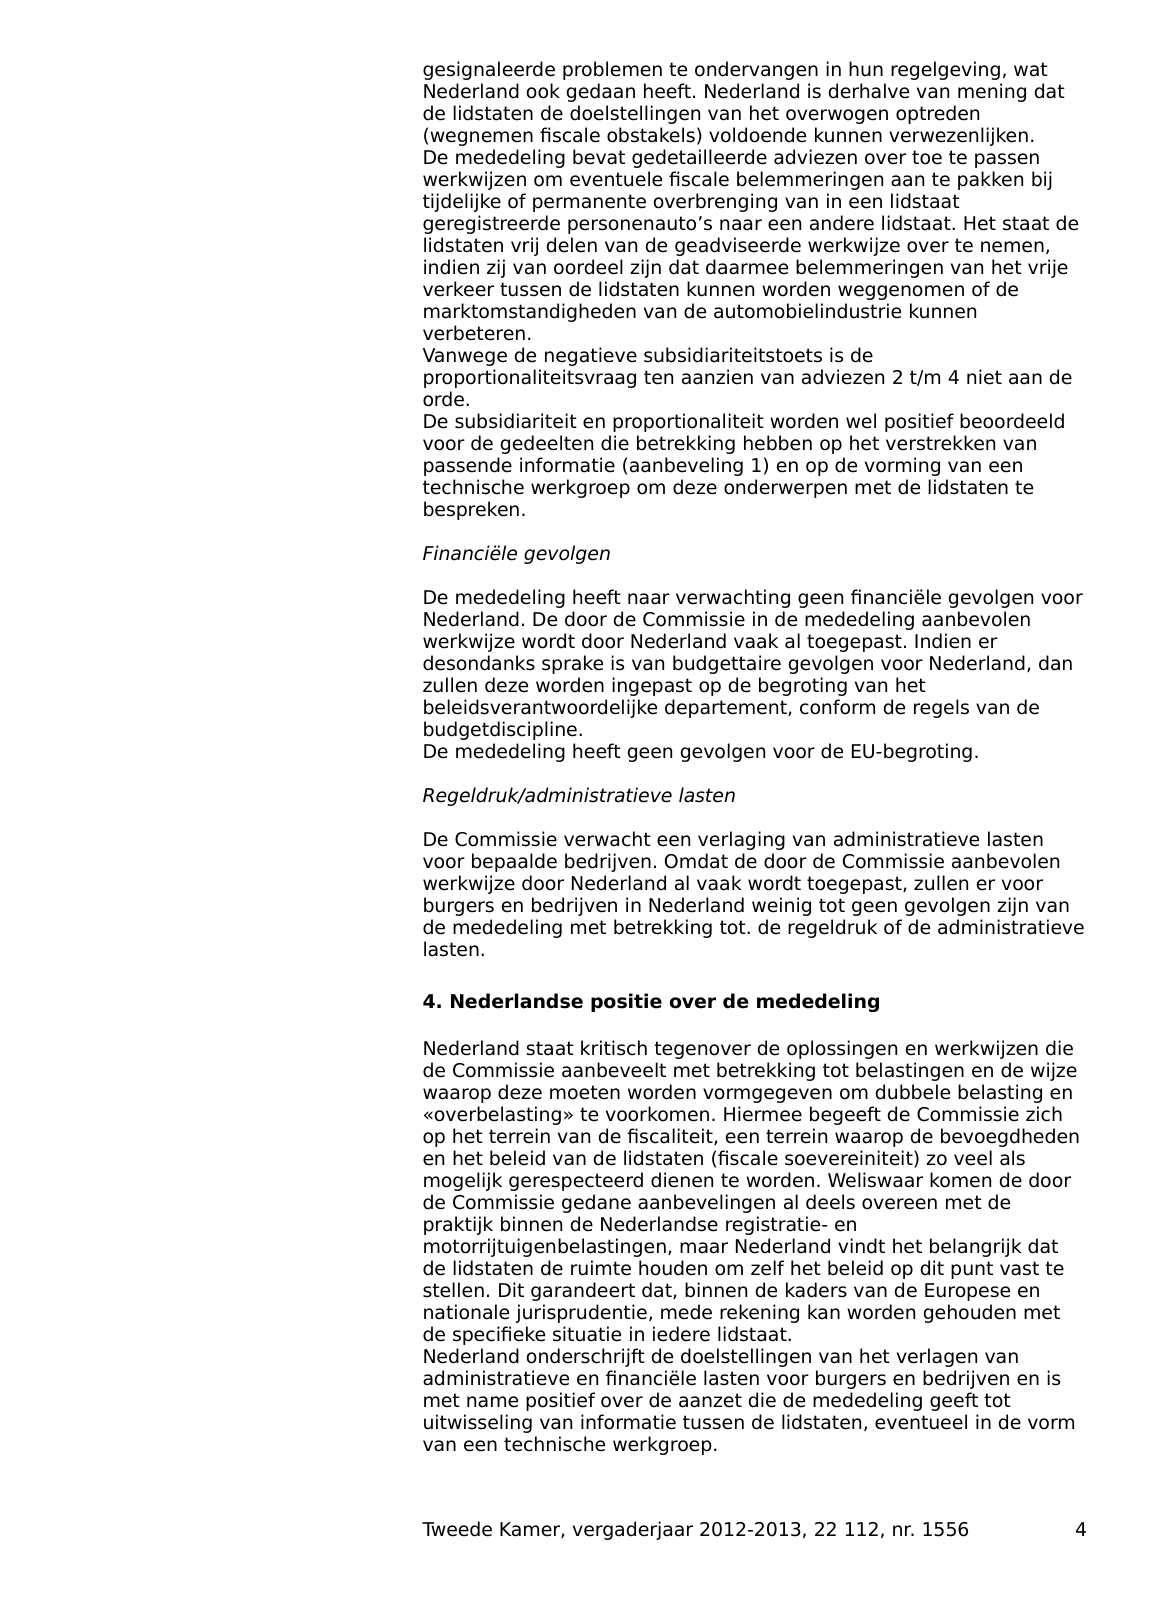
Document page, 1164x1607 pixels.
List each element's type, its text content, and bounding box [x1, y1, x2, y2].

subtitle 4. Nederlandse positie over de mededeling [422, 991, 1087, 1013]
text De subsidiariteit en proportionaliteit worden wel positief beoordeeld voor de gedeelten die betrekking hebben op het verstrekken van passende informatie (aanbeveling 1) en op de vorming van een technische werkgroep om deze onderwerpen met de lidstaten te bespreken. [422, 411, 1087, 521]
text De Commissie verwacht een verlaging van administratieve lasten voor bepaalde bedrijven. Omdat de door de Commissie aanbevolen werkwijze door Nederland al vaak wordt toegepast, zullen er voor burgers en bedrijven in Nederland weinig tot geen gevolgen zijn van de mededeling met betrekking tot. de regeldruk of de administratieve lasten. [422, 829, 1087, 961]
text De mededeling heeft geen gevolgen voor de EU-begroting. [422, 741, 1087, 763]
text De mededeling bevat gedetailleerde adviezen over toe te passen werkwijzen om eventuele fiscale belemmeringen aan te pakken bij tijdelijke of permanente overbrenging van in een lidstaat geregistreerde personenauto’s naar een andere lidstaat. Het staat de lidstaten vrij delen van de geadviseerde werkwijze over te nemen, indien zij van oordeel zijn dat daarmee belemmeringen van het vrije verkeer tussen de lidstaten kunnen worden weggenomen of de marktomstandigheden van de automobielindustrie kunnen verbeteren. [422, 147, 1087, 345]
text Nederland staat kritisch tegenover de oplossingen en werkwijzen die de Commissie aanbeveelt met betrekking tot belastingen en de wijze waarop deze moeten worden vormgegeven om dubbele belasting en «overbelasting» te voorkomen. Hiermee begeeft de Commissie zich op het terrein van de fiscaliteit, een terrein waarop de bevoegdheden en het beleid van de lidstaten (fiscale soevereiniteit) zo veel als mogelijk gerespecteerd dienen te worden. Weliswaar komen de door de Commissie gedane aanbevelingen al deels overeen met de praktijk binnen de Nederlandse registratie- en motorrijtuigenbelastingen, maar Nederland vindt het belangrijk dat de lidstaten de ruimte houden om zelf het beleid op dit punt vast te stellen. Dit garandeert dat, binnen de kaders van de Europese en nationale jurisprudentie, mede rekening kan worden gehouden met de specifieke situatie in iedere lidstaat. [422, 1038, 1087, 1346]
subtitle Financiële gevolgen [422, 543, 1087, 565]
text Vanwege de negatieve subsidiariteitstoets is de proportionaliteitsvraag ten aanzien van adviezen 2 t/m 4 niet aan de orde. [422, 345, 1087, 411]
text De mededeling heeft naar verwachting geen financiële gevolgen voor Nederland. De door de Commissie in de mededeling aanbevolen werkwijze wordt door Nederland vaak al toegepast. Indien er desondanks sprake is van budgettaire gevolgen voor Nederland, dan zullen deze worden ingepast op de begroting van het beleidsverantwoordelijke departement, conform de regels van de budgetdiscipline. [422, 587, 1087, 741]
text Nederland onderschrijft de doelstellingen van het verlagen van administratieve en financiële lasten voor burgers en bedrijven en is met name positief over de aanzet die de mededeling geeft tot uitwisseling van informatie tussen de lidstaten, eventueel in de vorm van een technische werkgroep. [422, 1346, 1087, 1456]
text gesignaleerde problemen te ondervangen in hun regelgeving, wat Nederland ook gedaan heeft. Nederland is derhalve van mening dat de lidstaten de doelstellingen van het overwogen optreden (wegnemen fiscale obstakels) voldoende kunnen verwezenlijken. [422, 59, 1087, 147]
subtitle Regeldruk/administratieve lasten [422, 785, 1087, 807]
